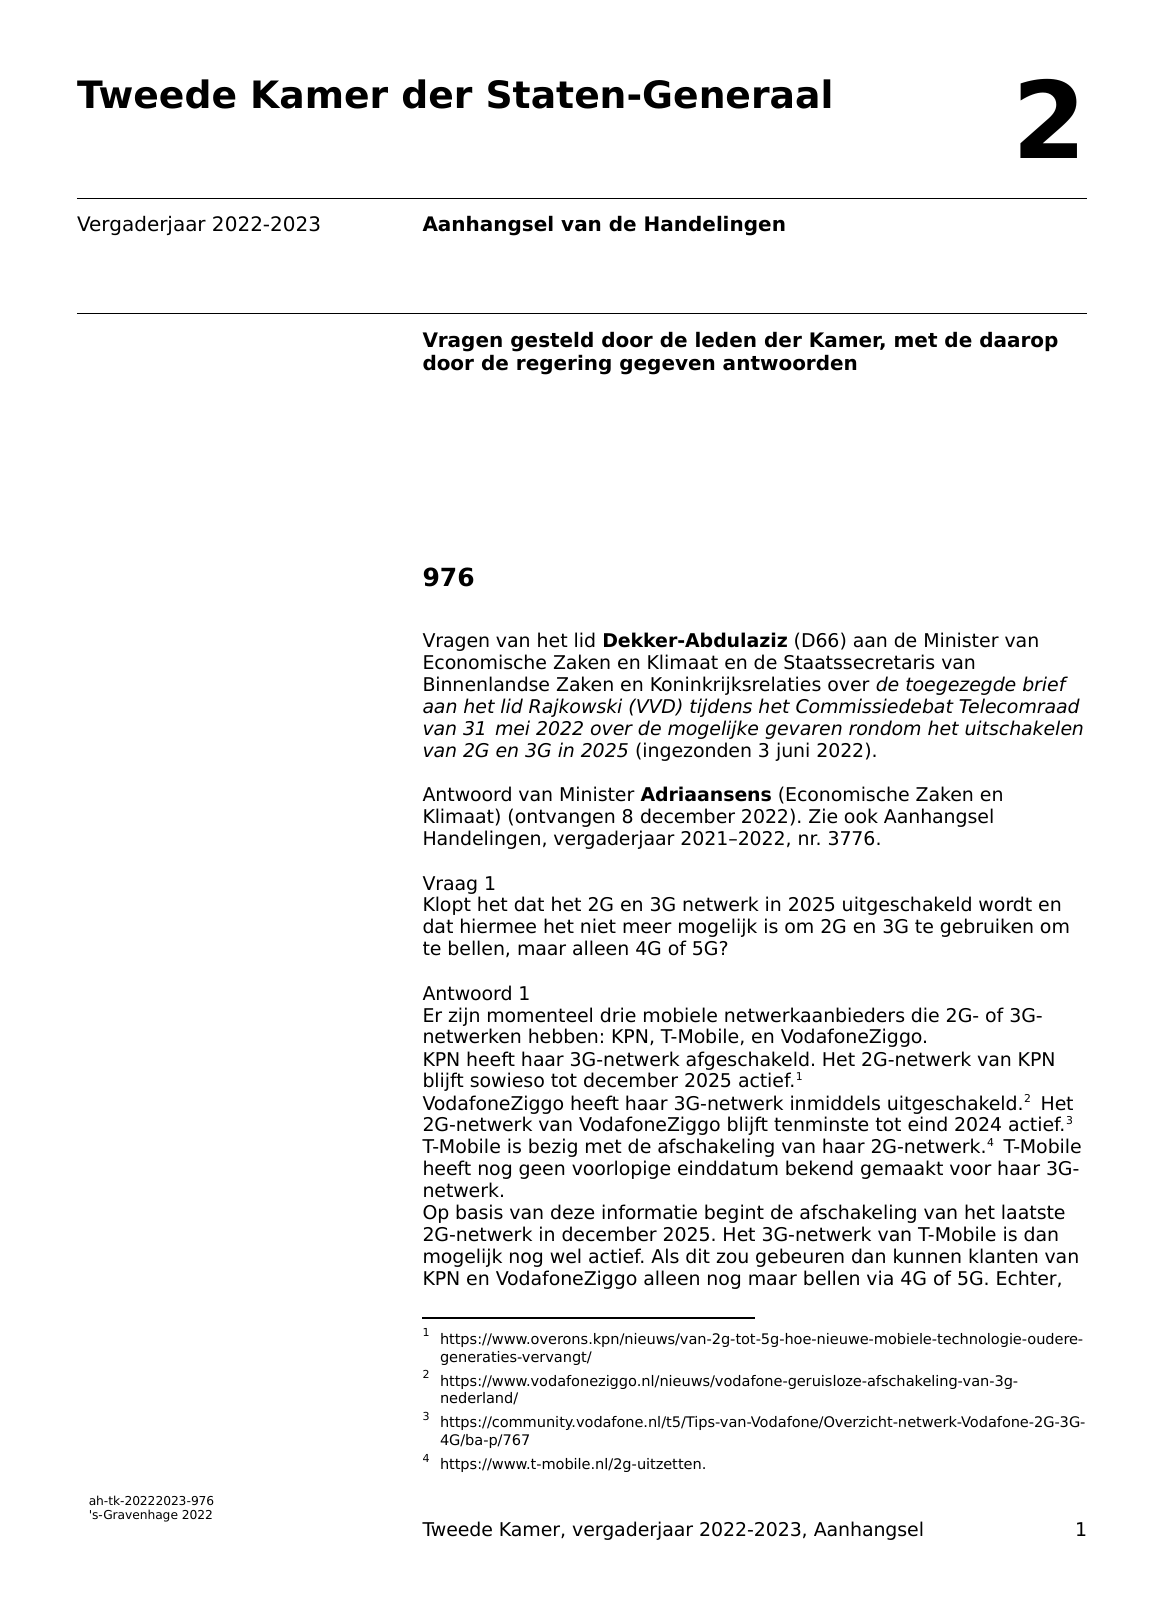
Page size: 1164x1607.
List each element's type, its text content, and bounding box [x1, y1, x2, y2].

text Vraag 1 [422, 872, 1087, 894]
text https://www.overons.kpn/nieuws/van-2g-tot-5g-hoe-nieuwe-mobiele-technologie-oudere-generaties-vervangt/ [422, 1327, 1087, 1366]
table_cell Vragen gesteld door de leden der Kamer, met de daarop door de regering gegeven antwoorden [422, 314, 1087, 375]
text Er zijn momenteel drie mobiele netwerkaanbieders die 2G- of 3G-netwerken hebben: KPN, T-Mobile, en VodafoneZiggo. [422, 1004, 1087, 1048]
text Antwoord van Minister Adriaansens (Economische Zaken en Klimaat) (ontvangen 8 december 2022). Zie ook Aanhangsel Handelingen, vergaderjaar 2021–2022, nr. 3776. [422, 784, 1087, 850]
text ah-tk-20222023-976 [88, 1494, 323, 1508]
text Antwoord 1 [422, 982, 1087, 1004]
table_header 2 [886, 59, 1087, 198]
table_cell [77, 314, 422, 375]
text https://www.vodafoneziggo.nl/nieuws/vodafone-geruisloze-afschakeling-van-3g-nederland/ [422, 1368, 1087, 1407]
text 976 [422, 563, 1087, 592]
table_cell Vergaderjaar 2022-2023 [77, 199, 422, 313]
text Klopt het dat het 2G en 3G netwerk in 2025 uitgeschakeld wordt en dat hiermee het niet meer mogelijk is om 2G en 3G te gebruiken om te bellen, maar alleen 4G of 5G? [422, 894, 1087, 960]
text https://community.vodafone.nl/t5/Tips-van-Vodafone/Overzicht-netwerk-Vodafone-2G-3G-4G/ba-p/767 [422, 1410, 1087, 1449]
table_header Tweede Kamer der Staten-Generaal [77, 59, 886, 198]
text 's-Gravenhage 2022 [88, 1508, 323, 1522]
text VodafoneZiggo heeft haar 3G-netwerk inmiddels uitgeschakeld. Het 2G-netwerk van VodafoneZiggo blijft tenminste tot eind 2024 actief. [422, 1092, 1087, 1136]
text Vragen van het lid Dekker-Abdulaziz (D66) aan de Minister van Economische Zaken en Klimaat en de Staatssecretaris van Binnenlandse Zaken en Koninkrijksrelaties over de toegezegde brief aan het lid Rajkowski (VVD) tijdens het Commissiedebat Telecomraad van 31 mei 2022 over de mogelijke gevaren rondom het uitschakelen van 2G en 3G in 2025 (ingezonden 3 juni 2022). [422, 630, 1087, 762]
text https://www.t-mobile.nl/2g-uitzetten. [422, 1452, 1087, 1474]
text T-Mobile is bezig met de afschakeling van haar 2G-netwerk. T-Mobile heeft nog geen voorlopige einddatum bekend gemaakt voor haar 3G-netwerk. [422, 1136, 1087, 1202]
text Op basis van deze informatie begint de afschakeling van het laatste 2G-netwerk in december 2025. Het 3G-netwerk van T-Mobile is dan mogelijk nog wel actief. Als dit zou gebeuren dan kunnen klanten van KPN en VodafoneZiggo alleen nog maar bellen via 4G of 5G. Echter, [422, 1202, 1087, 1290]
table_cell Aanhangsel van de Handelingen [422, 199, 1087, 313]
text KPN heeft haar 3G-netwerk afgeschakeld. Het 2G-netwerk van KPN blijft sowieso tot december 2025 actief. [422, 1048, 1087, 1092]
